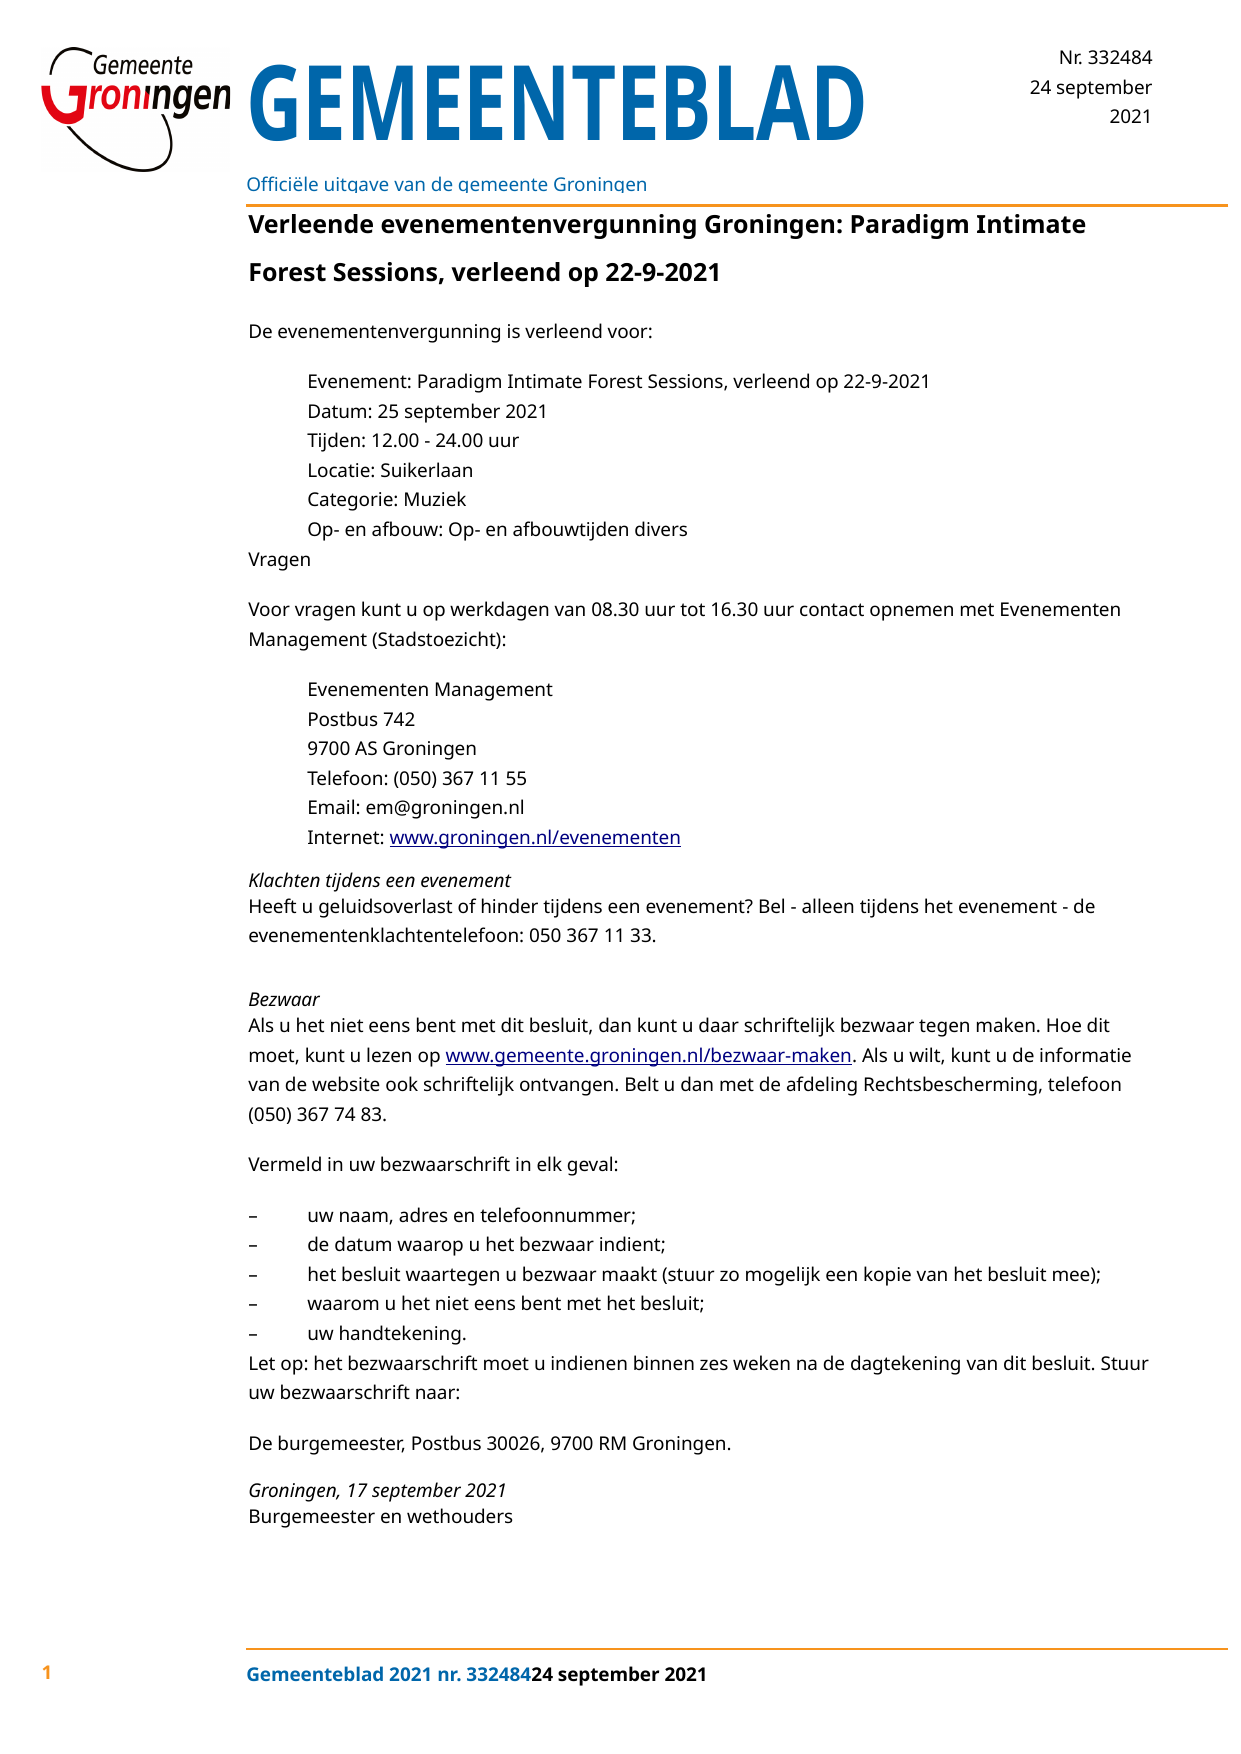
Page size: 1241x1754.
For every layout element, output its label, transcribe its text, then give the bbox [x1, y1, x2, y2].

text Heeft u geluidsoverlast of hinder tijdens een evenement? Bel - alleen tijdens het evenement - de evenementenklachtentelefoon: 050 367 11 33. [248, 893, 1152, 948]
text Groningen, 17 september 2021 [248, 1478, 1152, 1503]
text Let op: het bezwaarschrift moet u indienen binnen zes weken na de dagtekening van dit besluit. Stuur uw bezwaarschrift naar: [248, 1350, 1152, 1405]
list uw naam, adres en telefoonnummer; [248, 1202, 1152, 1228]
picture [41, 47, 231, 172]
list Evenement: Paradigm Intimate Forest Sessions, verleend op 22-9-2021 [248, 368, 1152, 394]
list Email: em@groningen.nl [248, 794, 1152, 820]
list Op- en afbouw: Op- en afbouwtijden divers [248, 516, 1152, 542]
text Verleende evenementenvergunning Groningen: Paradigm Intimate Forest Sessions, verleend op 22-9-2021 [248, 207, 1152, 288]
list Datum: 25 september 2021 [248, 398, 1152, 424]
list Evenementen Management [248, 676, 1152, 702]
text Bezwaar [248, 987, 1152, 1012]
list Categorie: Muziek [248, 487, 1152, 512]
list Internet: www.groningen.nl/evenementen [248, 824, 1152, 850]
list waarom u het niet eens bent met het besluit; [248, 1291, 1152, 1316]
list Telefoon: (050) 367 11 55 [248, 765, 1152, 791]
text Vragen [248, 546, 1152, 572]
text Als u het niet eens bent met dit besluit, dan kunt u daar schriftelijk bezwaar tegen maken. Hoe dit moet, kunt u lezen op www.gemeente.groningen.nl/bezwaar-maken. Als u wilt, kunt u de informatie van de website ook schriftelijk ontvangen. Belt u dan met de afdeling Rechtsbescherming, telefoon (050) 367 74 83. [248, 1012, 1152, 1127]
text Burgemeester en wethouders [248, 1503, 1152, 1529]
list Tijden: 12.00 - 24.00 uur [248, 427, 1152, 453]
text De evenementenvergunning is verleend voor: [248, 318, 1152, 344]
list 9700 AS Groningen [248, 735, 1152, 761]
list Locatie: Suikerlaan [248, 457, 1152, 483]
list het besluit waartegen u bezwaar maakt (stuur zo mogelijk een kopie van het besluit mee); [248, 1261, 1152, 1287]
text De burgemeester, Postbus 30026, 9700 RM Groningen. [248, 1430, 1152, 1456]
text Klachten tijdens een evenement [248, 867, 1152, 893]
list uw handtekening. [248, 1320, 1152, 1346]
list Postbus 742 [248, 706, 1152, 732]
text Voor vragen kunt u op werkdagen van 08.30 uur tot 16.30 uur contact opnemen met Evenementen Management (Stadstoezicht): [248, 596, 1152, 652]
text Vermeld in uw bezwaarschrift in elk geval: [248, 1151, 1152, 1177]
list de datum waarop u het bezwaar indient; [248, 1231, 1152, 1257]
